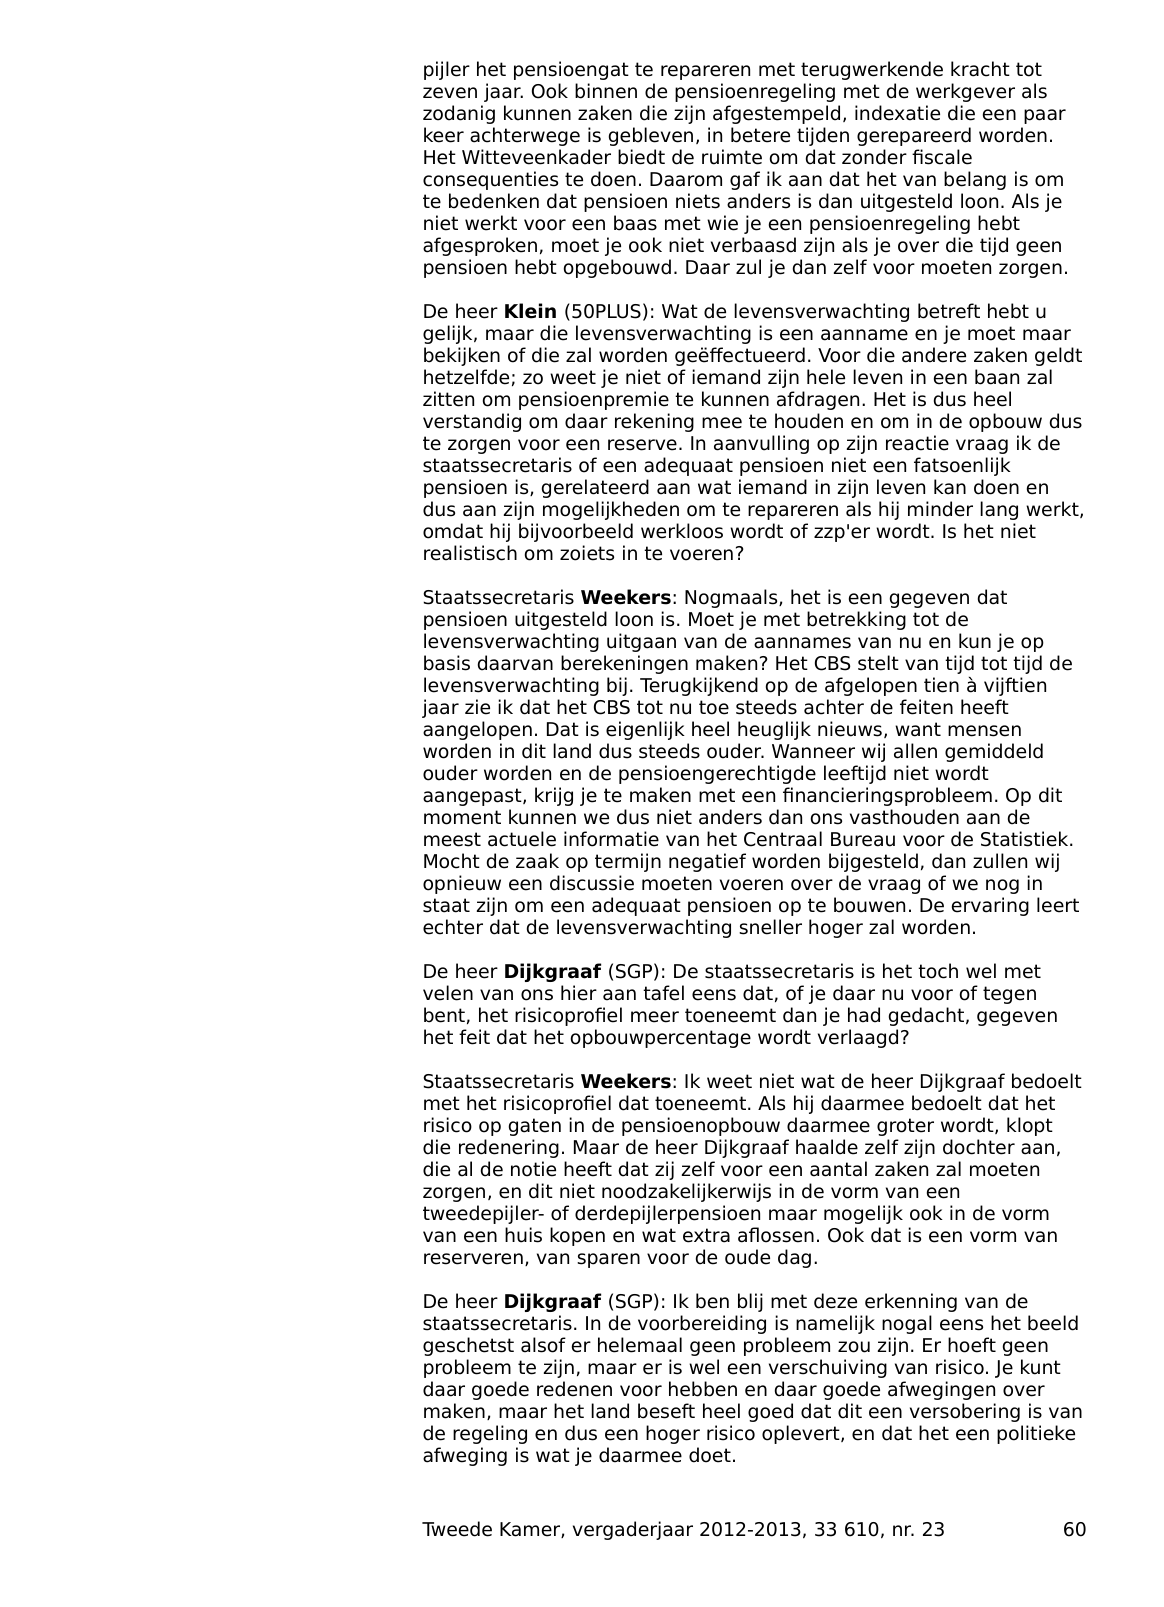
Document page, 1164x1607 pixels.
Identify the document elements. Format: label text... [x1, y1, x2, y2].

text Staatssecretaris Weekers: Ik weet niet wat de heer Dijkgraaf bedoelt met het risicoprofiel dat toeneemt. Als hij daarmee bedoelt dat het risico op gaten in de pensioenopbouw daarmee groter wordt, klopt die redenering. Maar de heer Dijkgraaf haalde zelf zijn dochter aan, die al de notie heeft dat zij zelf voor een aantal zaken zal moeten zorgen, en dit niet noodzakelijkerwijs in de vorm van een tweedepijler- of derdepijlerpensioen maar mogelijk ook in de vorm van een huis kopen en wat extra aflossen. Ook dat is een vorm van reserveren, van sparen voor de oude dag. [422, 1071, 1087, 1269]
text Staatssecretaris Weekers: Nogmaals, het is een gegeven dat pensioen uitgesteld loon is. Moet je met betrekking tot de levensverwachting uitgaan van de aannames van nu en kun je op basis daarvan berekeningen maken? Het CBS stelt van tijd tot tijd de levensverwachting bij. Terugkijkend op de afgelopen tien à vijftien jaar zie ik dat het CBS tot nu toe steeds achter de feiten heeft aangelopen. Dat is eigenlijk heel heuglijk nieuws, want mensen worden in dit land dus steeds ouder. Wanneer wij allen gemiddeld ouder worden en de pensioengerechtigde leeftijd niet wordt aangepast, krijg je te maken met een financieringsprobleem. Op dit moment kunnen we dus niet anders dan ons vasthouden aan de meest actuele informatie van het Centraal Bureau voor de Statistiek. Mocht de zaak op termijn negatief worden bijgesteld, dan zullen wij opnieuw een discussie moeten voeren over de vraag of we nog in staat zijn om een adequaat pensioen op te bouwen. De ervaring leert echter dat de levensverwachting sneller hoger zal worden. [422, 587, 1087, 939]
text De heer Dijkgraaf (SGP): De staatssecretaris is het toch wel met velen van ons hier aan tafel eens dat, of je daar nu voor of tegen bent, het risicoprofiel meer toeneemt dan je had gedacht, gegeven het feit dat het opbouwpercentage wordt verlaagd? [422, 961, 1087, 1049]
text pijler het pensioengat te repareren met terugwerkende kracht tot zeven jaar. Ook binnen de pensioenregeling met de werkgever als zodanig kunnen zaken die zijn afgestempeld, indexatie die een paar keer achterwege is gebleven, in betere tijden gerepareerd worden. Het Witteveenkader biedt de ruimte om dat zonder fiscale consequenties te doen. Daarom gaf ik aan dat het van belang is om te bedenken dat pensioen niets anders is dan uitgesteld loon. Als je niet werkt voor een baas met wie je een pensioenregeling hebt afgesproken, moet je ook niet verbaasd zijn als je over die tijd geen pensioen hebt opgebouwd. Daar zul je dan zelf voor moeten zorgen. [422, 59, 1087, 279]
text De heer Klein (50PLUS): Wat de levensverwachting betreft hebt u gelijk, maar die levensverwachting is een aanname en je moet maar bekijken of die zal worden geëffectueerd. Voor die andere zaken geldt hetzelfde; zo weet je niet of iemand zijn hele leven in een baan zal zitten om pensioenpremie te kunnen afdragen. Het is dus heel verstandig om daar rekening mee te houden en om in de opbouw dus te zorgen voor een reserve. In aanvulling op zijn reactie vraag ik de staatssecretaris of een adequaat pensioen niet een fatsoenlijk pensioen is, gerelateerd aan wat iemand in zijn leven kan doen en dus aan zijn mogelijkheden om te repareren als hij minder lang werkt, omdat hij bijvoorbeeld werkloos wordt of zzp'er wordt. Is het niet realistisch om zoiets in te voeren? [422, 301, 1087, 565]
text De heer Dijkgraaf (SGP): Ik ben blij met deze erkenning van de staatssecretaris. In de voorbereiding is namelijk nogal eens het beeld geschetst alsof er helemaal geen probleem zou zijn. Er hoeft geen probleem te zijn, maar er is wel een verschuiving van risico. Je kunt daar goede redenen voor hebben en daar goede afwegingen over maken, maar het land beseft heel goed dat dit een versobering is van de regeling en dus een hoger risico oplevert, en dat het een politieke afweging is wat je daarmee doet. [422, 1291, 1087, 1467]
